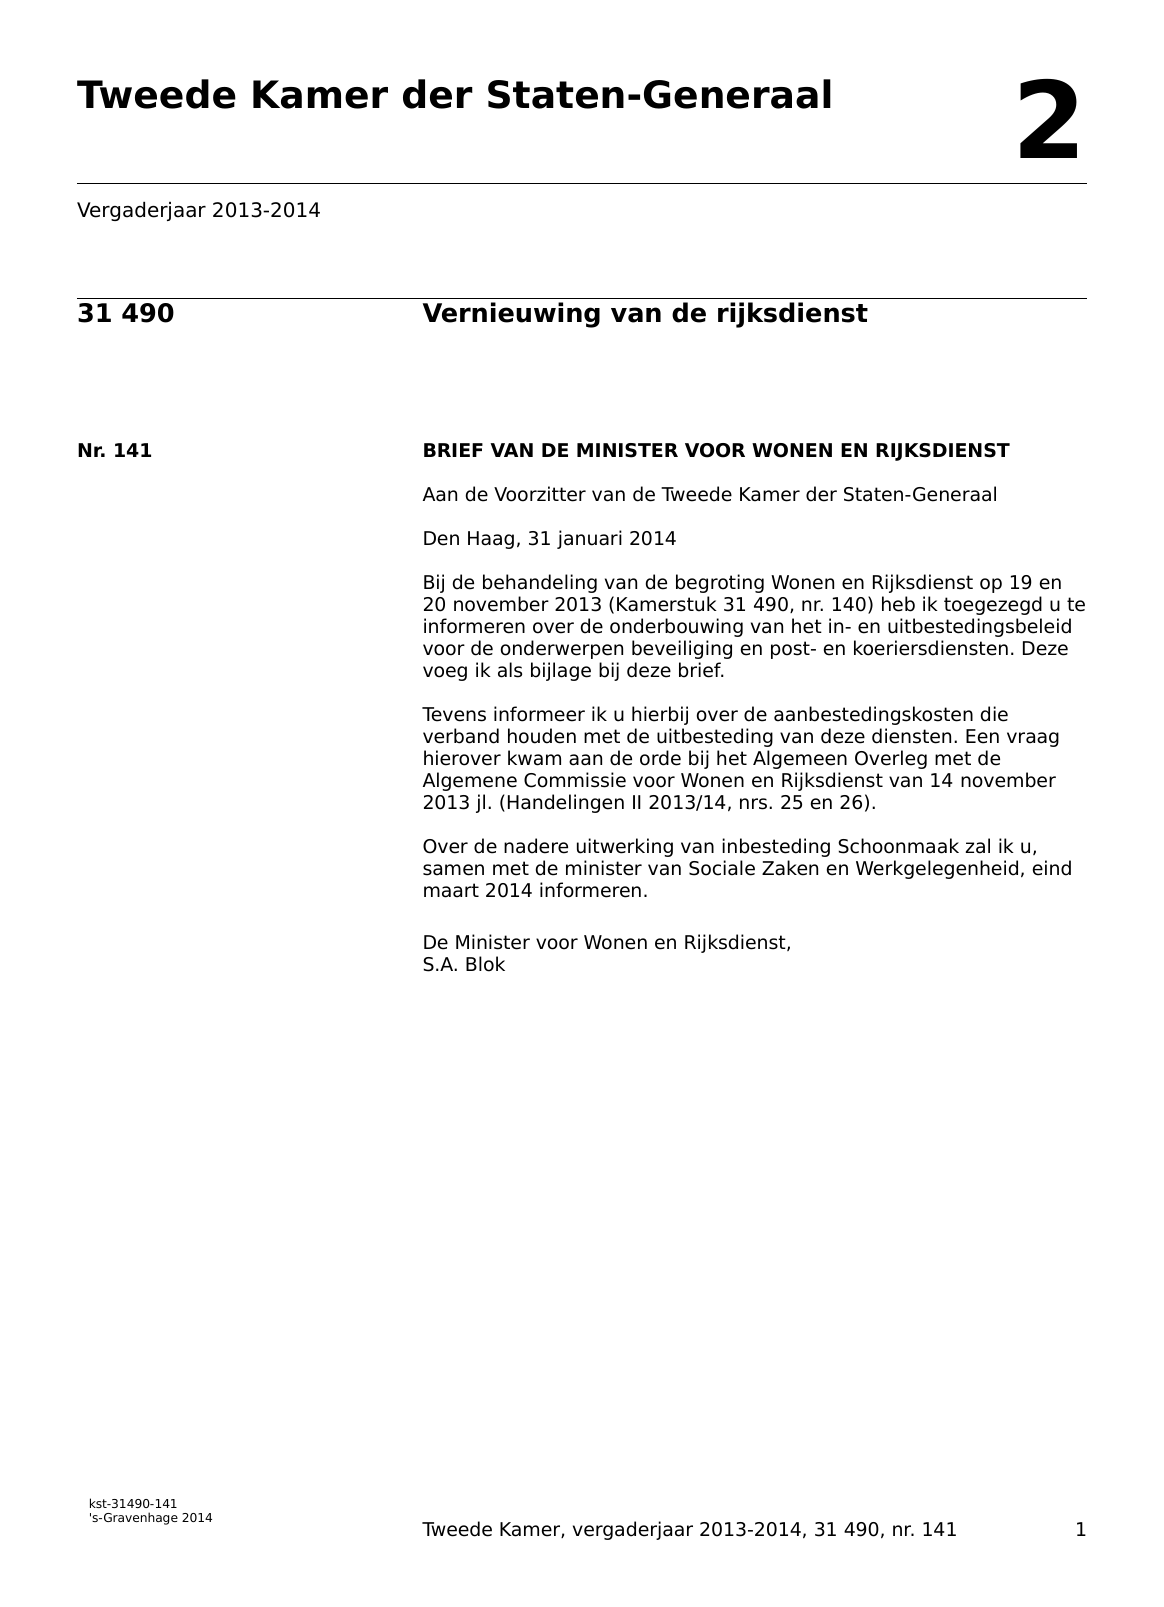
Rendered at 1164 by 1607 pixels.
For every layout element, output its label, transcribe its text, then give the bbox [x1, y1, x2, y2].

subtitle 31 490 Vernieuwing van de rijksdienst [77, 299, 1087, 329]
text Bij de behandeling van de begroting Wonen en Rijksdienst op 19 en 20 november 2013 (Kamerstuk 31 490, nr. 140) heb ik toegezegd u te informeren over de onderbouwing van het in- en uitbestedingsbeleid voor de onderwerpen beveiliging en post- en koeriersdiensten. Deze voeg ik als bijlage bij deze brief. [422, 572, 1087, 682]
table_header 2 [886, 59, 1087, 183]
text Tevens informeer ik u hierbij over de aanbestedingskosten die verband houden met de uitbesteding van deze diensten. Een vraag hierover kwam aan de orde bij het Algemeen Overleg met de Algemene Commissie voor Wonen en Rijksdienst van 14 november 2013 jl. (Handelingen II 2013/14, nrs. 25 en 26). [422, 704, 1087, 814]
text Over de nadere uitwerking van inbesteding Schoonmaak zal ik u, samen met de minister van Sociale Zaken en Werkgelegenheid, eind maart 2014 informeren. [422, 836, 1087, 902]
subtitle Nr. 141 BRIEF VAN DE MINISTER VOOR WONEN EN RIJKSDIENST [77, 440, 1087, 462]
text Aan de Voorzitter van de Tweede Kamer der Staten-Generaal [422, 484, 1087, 506]
text 's-Gravenhage 2014 [88, 1511, 323, 1525]
text De Minister voor Wonen en Rijksdienst, S.A. Blok [422, 932, 1087, 976]
text kst-31490-141 [88, 1497, 323, 1511]
text Den Haag, 31 januari 2014 [422, 528, 1087, 550]
table_cell Vergaderjaar 2013-2014 [77, 184, 1087, 298]
table_header Tweede Kamer der Staten-Generaal [77, 59, 886, 183]
